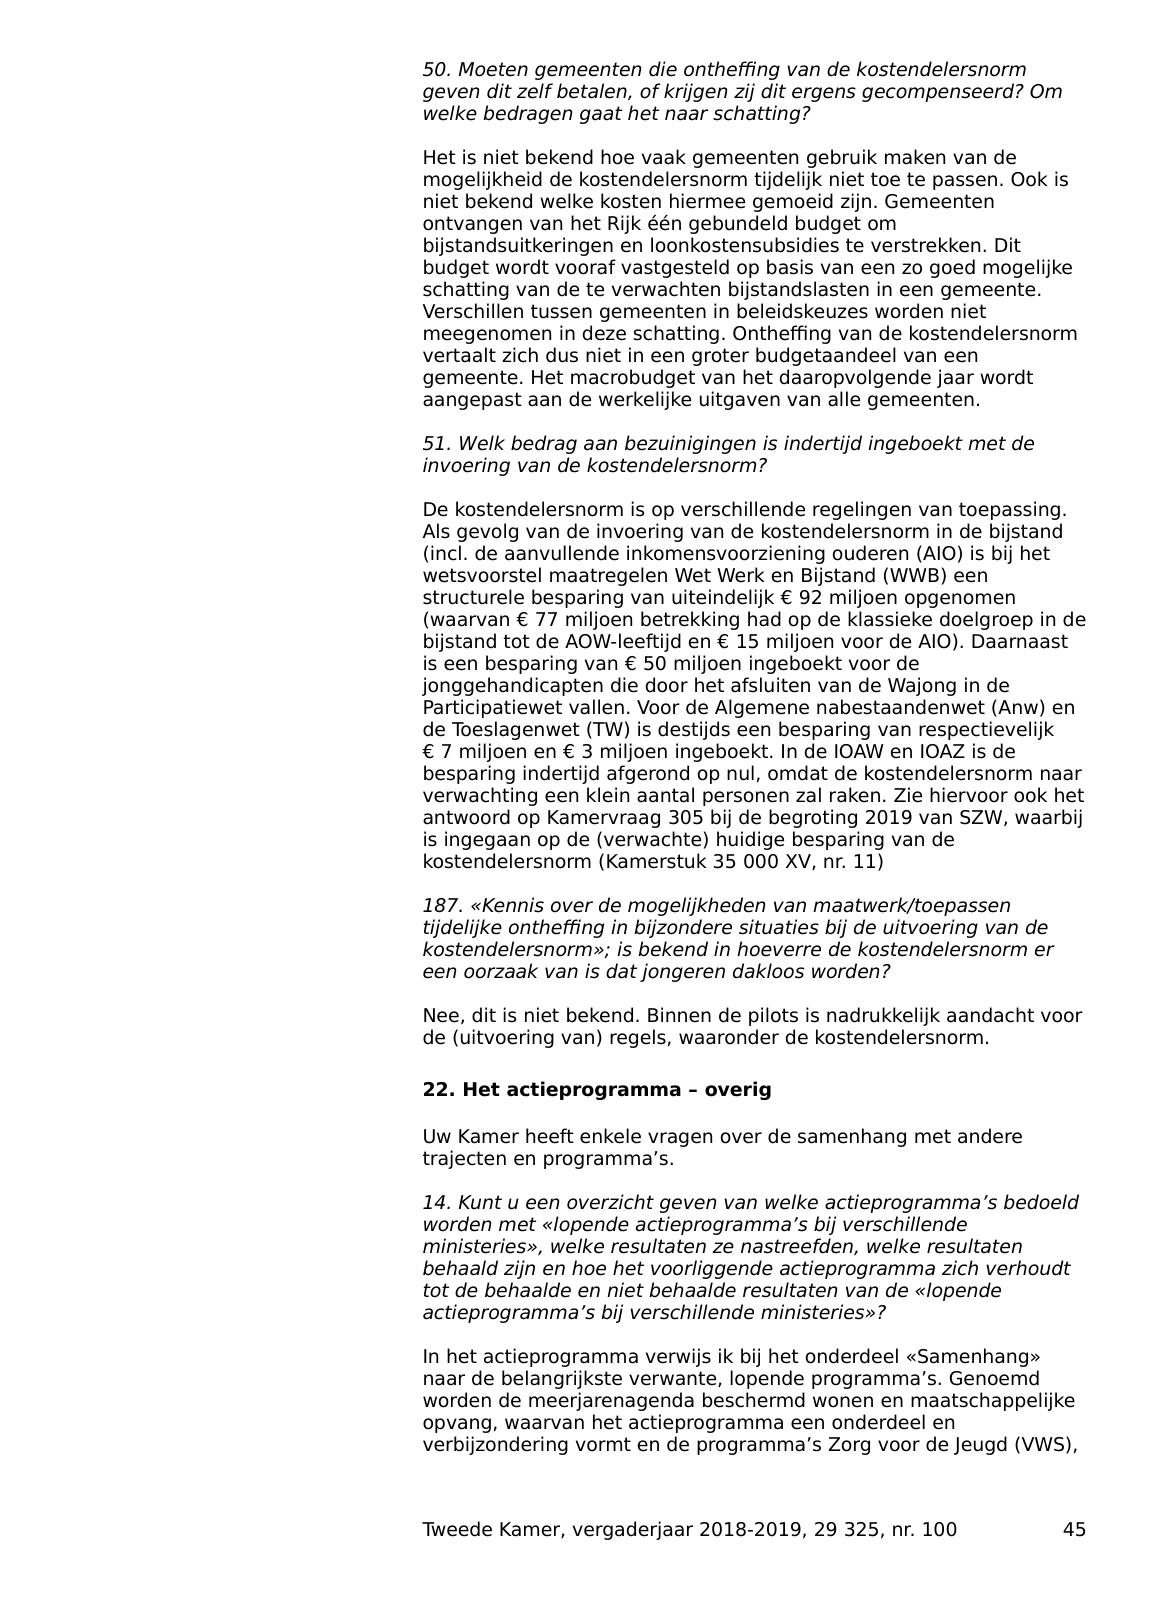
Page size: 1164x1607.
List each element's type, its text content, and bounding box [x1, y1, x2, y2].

text 51. Welk bedrag aan bezuinigingen is indertijd ingeboekt met de invoering van de kostendelersnorm? [422, 433, 1087, 477]
text 187. «Kennis over de mogelijkheden van maatwerk/toepassen tijdelijke ontheffing in bijzondere situaties bij de uitvoering van de kostendelersnorm»; is bekend in hoeverre de kostendelersnorm er een oorzaak van is dat jongeren dakloos worden? [422, 895, 1087, 983]
text Uw Kamer heeft enkele vragen over de samenhang met andere trajecten en programma’s. [422, 1126, 1087, 1170]
text 50. Moeten gemeenten die ontheffing van de kostendelersnorm geven dit zelf betalen, of krijgen zij dit ergens gecompenseerd? Om welke bedragen gaat het naar schatting? [422, 59, 1087, 125]
subtitle 22. Het actieprogramma – overig [422, 1079, 1087, 1101]
text Het is niet bekend hoe vaak gemeenten gebruik maken van de mogelijkheid de kostendelersnorm tijdelijk niet toe te passen. Ook is niet bekend welke kosten hiermee gemoeid zijn. Gemeenten ontvangen van het Rijk één gebundeld budget om bijstandsuitkeringen en loonkostensubsidies te verstrekken. Dit budget wordt vooraf vastgesteld op basis van een zo goed mogelijke schatting van de te verwachten bijstandslasten in een gemeente. Verschillen tussen gemeenten in beleidskeuzes worden niet meegenomen in deze schatting. Ontheffing van de kostendelersnorm vertaalt zich dus niet in een groter budgetaandeel van een gemeente. Het macrobudget van het daaropvolgende jaar wordt aangepast aan de werkelijke uitgaven van alle gemeenten. [422, 147, 1087, 411]
text De kostendelersnorm is op verschillende regelingen van toepassing. Als gevolg van de invoering van de kostendelersnorm in de bijstand (incl. de aanvullende inkomensvoorziening ouderen (AIO) is bij het wetsvoorstel maatregelen Wet Werk en Bijstand (WWB) een structurele besparing van uiteindelijk € 92 miljoen opgenomen (waarvan € 77 miljoen betrekking had op de klassieke doelgroep in de bijstand tot de AOW-leeftijd en € 15 miljoen voor de AIO). Daarnaast is een besparing van € 50 miljoen ingeboekt voor de jonggehandicapten die door het afsluiten van de Wajong in de Participatiewet vallen. Voor de Algemene nabestaandenwet (Anw) en de Toeslagenwet (TW) is destijds een besparing van respectievelijk € 7 miljoen en € 3 miljoen ingeboekt. In de IOAW en IOAZ is de besparing indertijd afgerond op nul, omdat de kostendelersnorm naar verwachting een klein aantal personen zal raken. Zie hiervoor ook het antwoord op Kamervraag 305 bij de begroting 2019 van SZW, waarbij is ingegaan op de (verwachte) huidige besparing van de kostendelersnorm (Kamerstuk 35 000 XV, nr. 11) [422, 499, 1087, 873]
text 14. Kunt u een overzicht geven van welke actieprogramma’s bedoeld worden met «lopende actieprogramma’s bij verschillende ministeries», welke resultaten ze nastreefden, welke resultaten behaald zijn en hoe het voorliggende actieprogramma zich verhoudt tot de behaalde en niet behaalde resultaten van de «lopende actieprogramma’s bij verschillende ministeries»? [422, 1192, 1087, 1324]
text Nee, dit is niet bekend. Binnen de pilots is nadrukkelijk aandacht voor de (uitvoering van) regels, waaronder de kostendelersnorm. [422, 1005, 1087, 1049]
text In het actieprogramma verwijs ik bij het onderdeel «Samenhang» naar de belangrijkste verwante, lopende programma’s. Genoemd worden de meerjarenagenda beschermd wonen en maatschappelijke opvang, waarvan het actieprogramma een onderdeel en verbijzondering vormt en de programma’s Zorg voor de Jeugd (VWS), [422, 1346, 1087, 1456]
